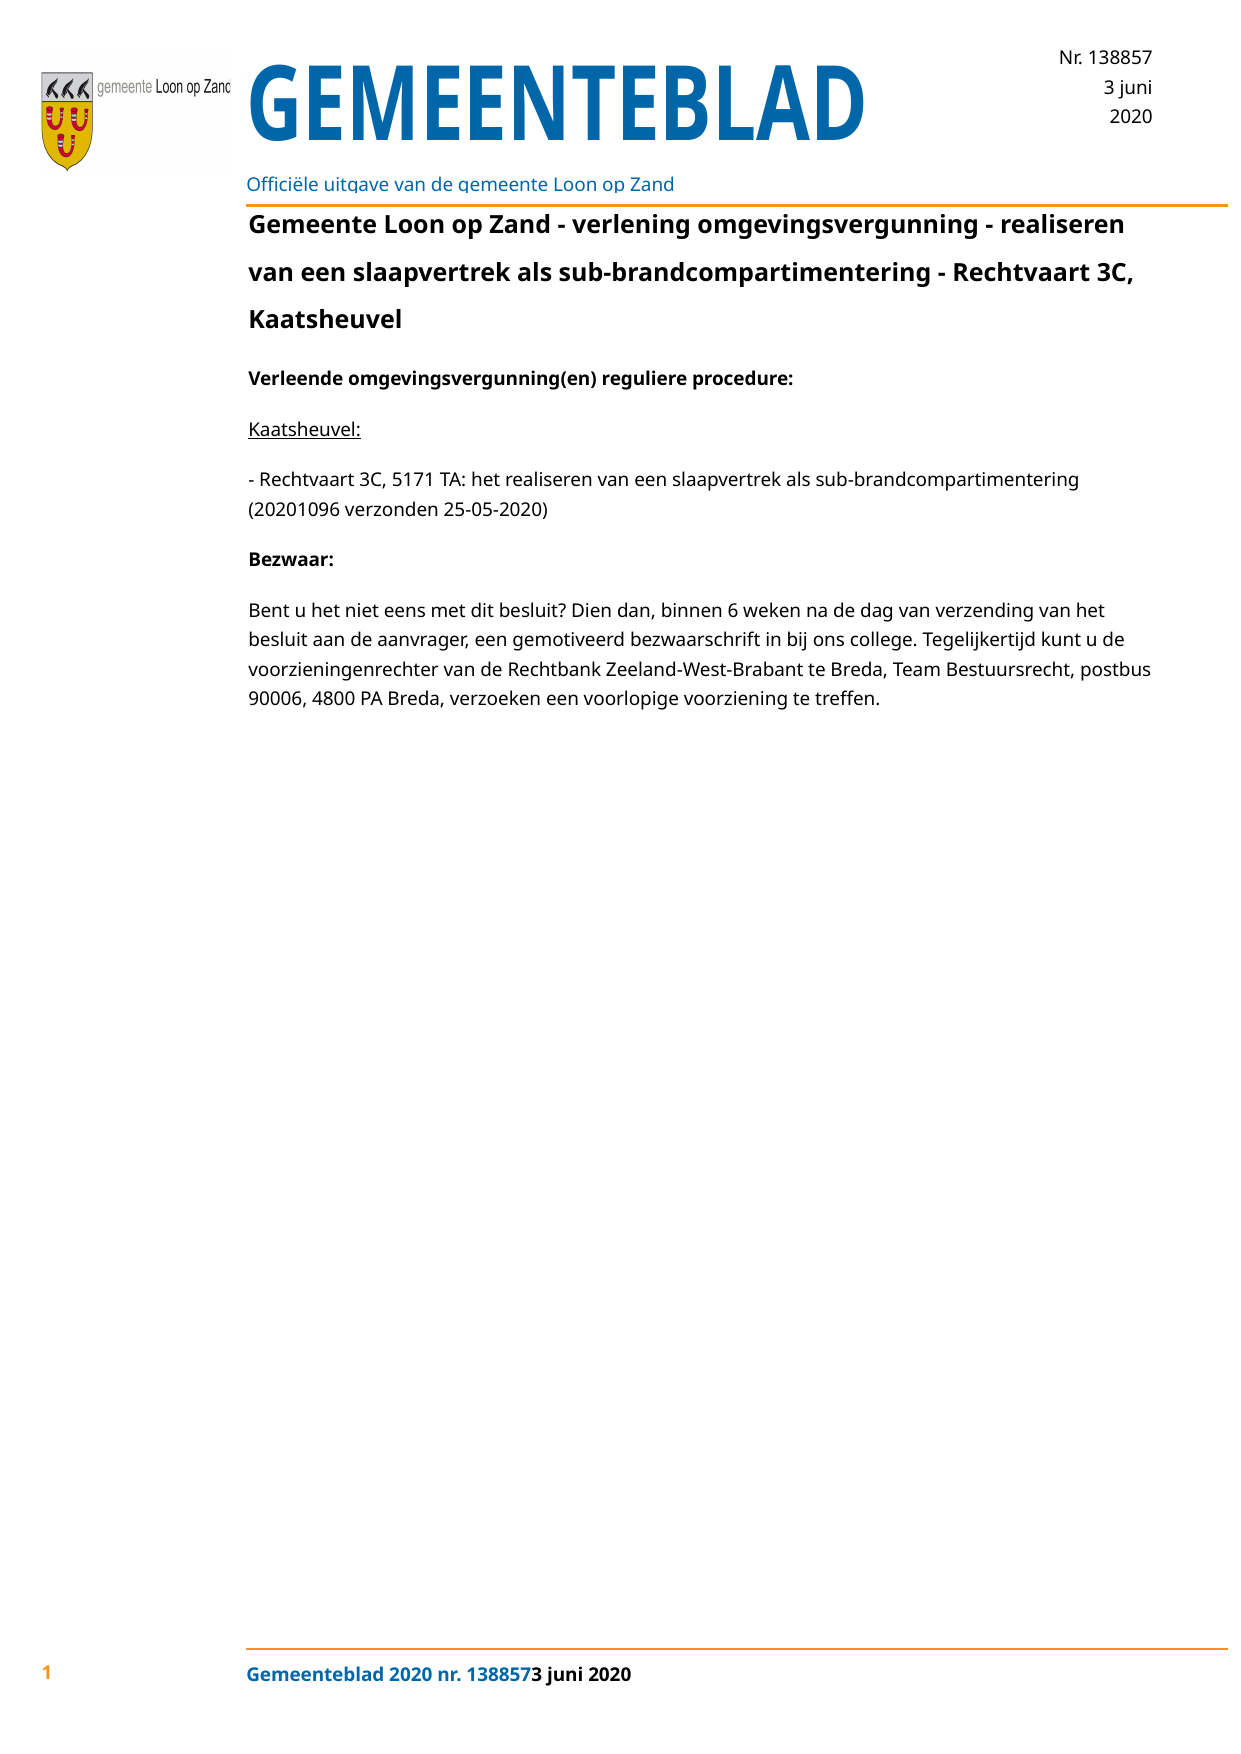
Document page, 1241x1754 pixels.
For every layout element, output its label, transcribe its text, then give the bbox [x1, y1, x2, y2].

text Verleende omgevingsvergunning(en) reguliere procedure: [248, 366, 1152, 391]
picture [41, 47, 231, 172]
text Bezwaar: [248, 546, 1152, 572]
text Bent u het niet eens met dit besluit? Dien dan, binnen 6 weken na de dag van verzending van het besluit aan de aanvrager, een gemotiveerd bezwaarschrift in bij ons college. Tegelijkertijd kunt u de voorzieningenrechter van de Rechtbank Zeeland-West-Brabant te Breda, Team Bestuursrecht, postbus 90006, 4800 PA Breda, verzoeken een voorlopige voorziening te treffen. [248, 597, 1152, 711]
text Kaatsheuvel: [248, 416, 1152, 442]
text - Rechtvaart 3C, 5171 TA: het realiseren van een slaapvertrek als sub-brandcompartimentering (20201096 verzonden 25-05-2020) [248, 466, 1152, 522]
text Gemeente Loon op Zand - verlening omgevingsvergunning - realiseren van een slaapvertrek als sub-brandcompartimentering - Rechtvaart 3C, Kaatsheuvel [248, 207, 1152, 336]
